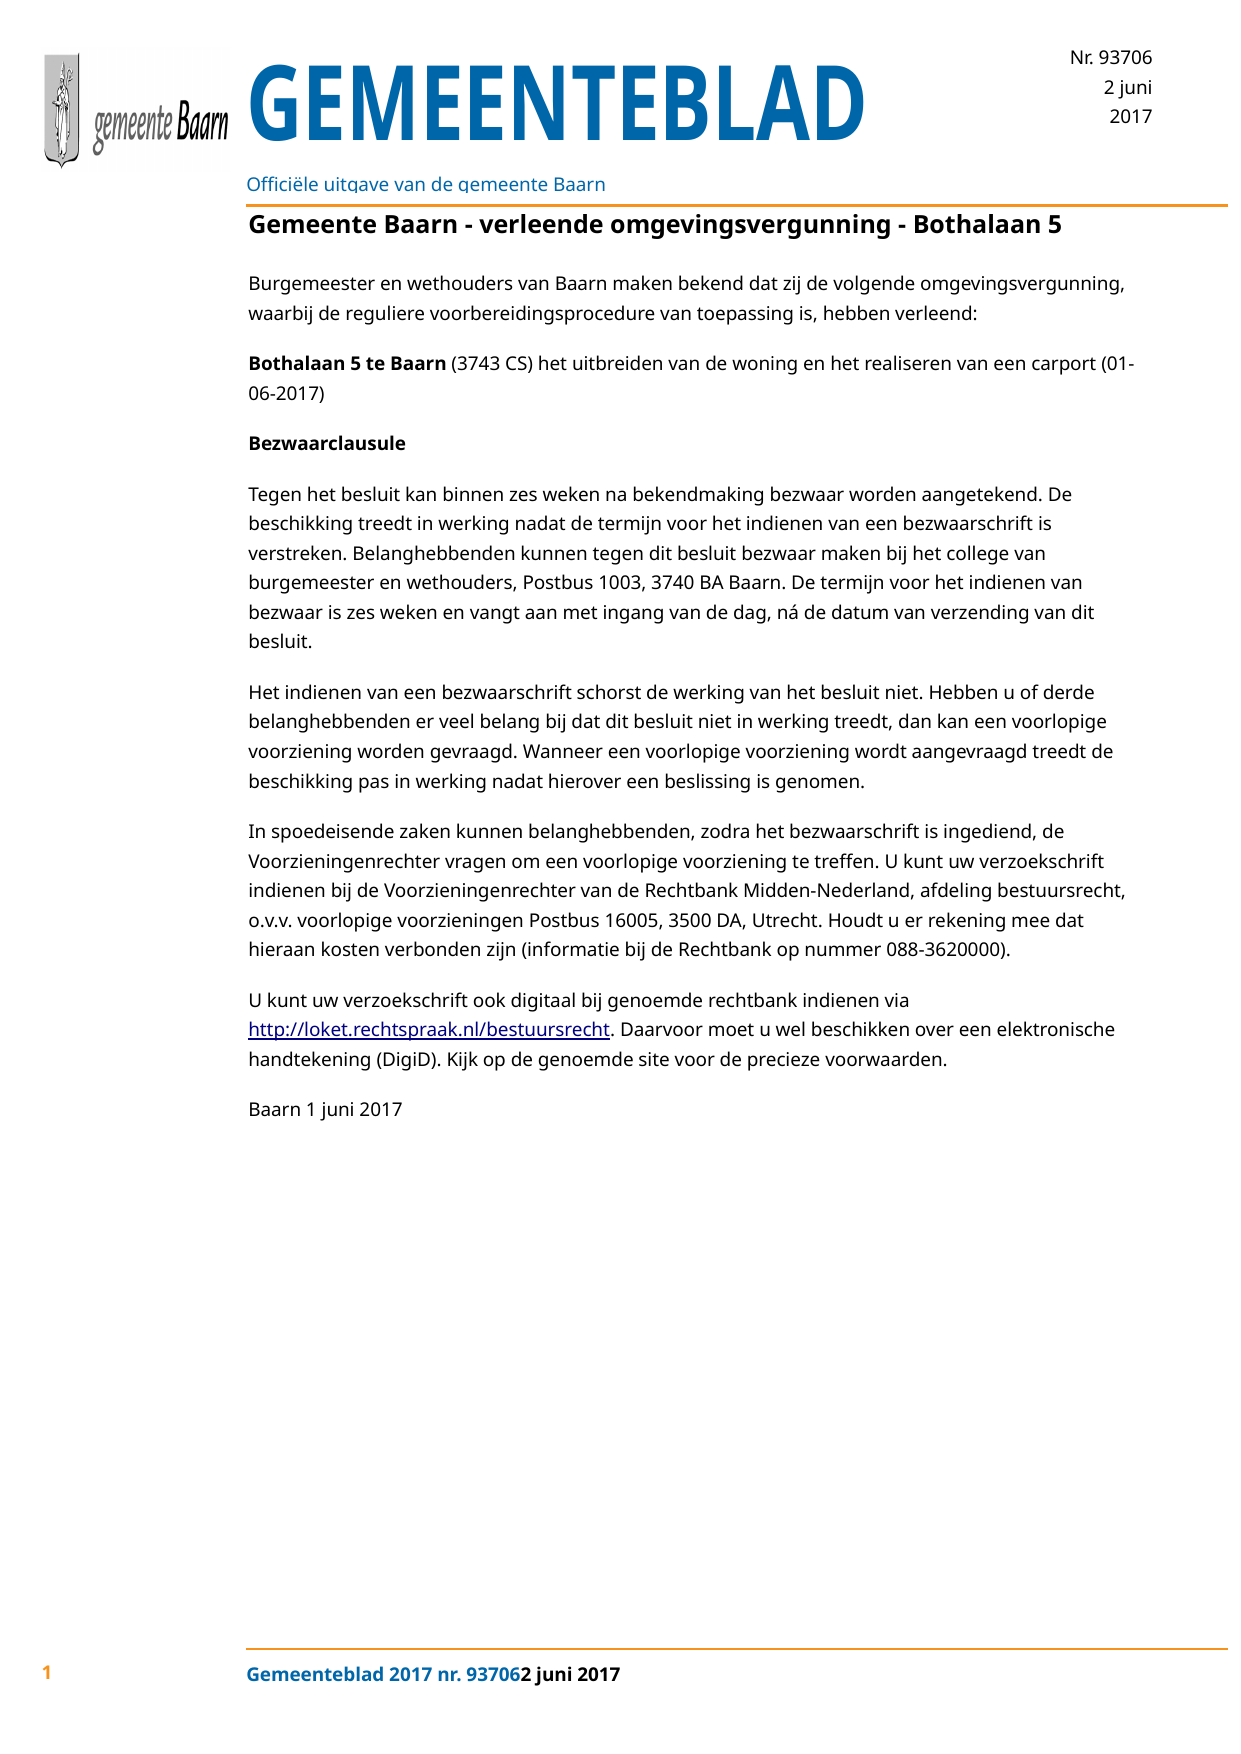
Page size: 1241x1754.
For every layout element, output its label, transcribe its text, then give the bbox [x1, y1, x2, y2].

text Bezwaarclausule [248, 430, 1152, 456]
text Burgemeester en wethouders van Baarn maken bekend dat zij de volgende omgevingsvergunning, waarbij de reguliere voorbereidingsprocedure van toepassing is, hebben verleend: [248, 270, 1152, 326]
picture [41, 47, 231, 172]
text Tegen het besluit kan binnen zes weken na bekendmaking bezwaar worden aangetekend. De beschikking treedt in werking nadat de termijn voor het indienen van een bezwaarschrift is verstreken. Belanghebbenden kunnen tegen dit besluit bezwaar maken bij het college van burgemeester en wethouders, Postbus 1003, 3740 BA Baarn. De termijn voor het indienen van bezwaar is zes weken en vangt aan met ingang van de dag, ná de datum van verzending van dit besluit. [248, 481, 1152, 654]
text Gemeente Baarn - verleende omgevingsvergunning - Bothalaan 5 [248, 207, 1152, 241]
text U kunt uw verzoekschrift ook digitaal bij genoemde rechtbank indienen via http://loket.rechtspraak.nl/bestuursrecht. Daarvoor moet u wel beschikken over een elektronische handtekening (DigiD). Kijk op de genoemde site voor de precieze voorwaarden. [248, 987, 1152, 1072]
text Bothalaan 5 te Baarn (3743 CS) het uitbreiden van de woning en het realiseren van een carport (01-06-2017) [248, 350, 1152, 406]
text Het indienen van een bezwaarschrift schorst de werking van het besluit niet. Hebben u of derde belanghebbenden er veel belang bij dat dit besluit niet in werking treedt, dan kan een voorlopige voorziening worden gevraagd. Wanneer een voorlopige voorziening wordt aangevraagd treedt de beschikking pas in werking nadat hierover een beslissing is genomen. [248, 679, 1152, 793]
text Baarn 1 juni 2017 [248, 1097, 1152, 1122]
text In spoedeisende zaken kunnen belanghebbenden, zodra het bezwaarschrift is ingediend, de Voorzieningenrechter vragen om een voorlopige voorziening te treffen. U kunt uw verzoekschrift indienen bij de Voorzieningenrechter van de Rechtbank Midden-Nederland, afdeling bestuursrecht, o.v.v. voorlopige voorzieningen Postbus 16005, 3500 DA, Utrecht. Houdt u er rekening mee dat hieraan kosten verbonden zijn (informatie bij de Rechtbank op nummer 088-3620000). [248, 818, 1152, 962]
